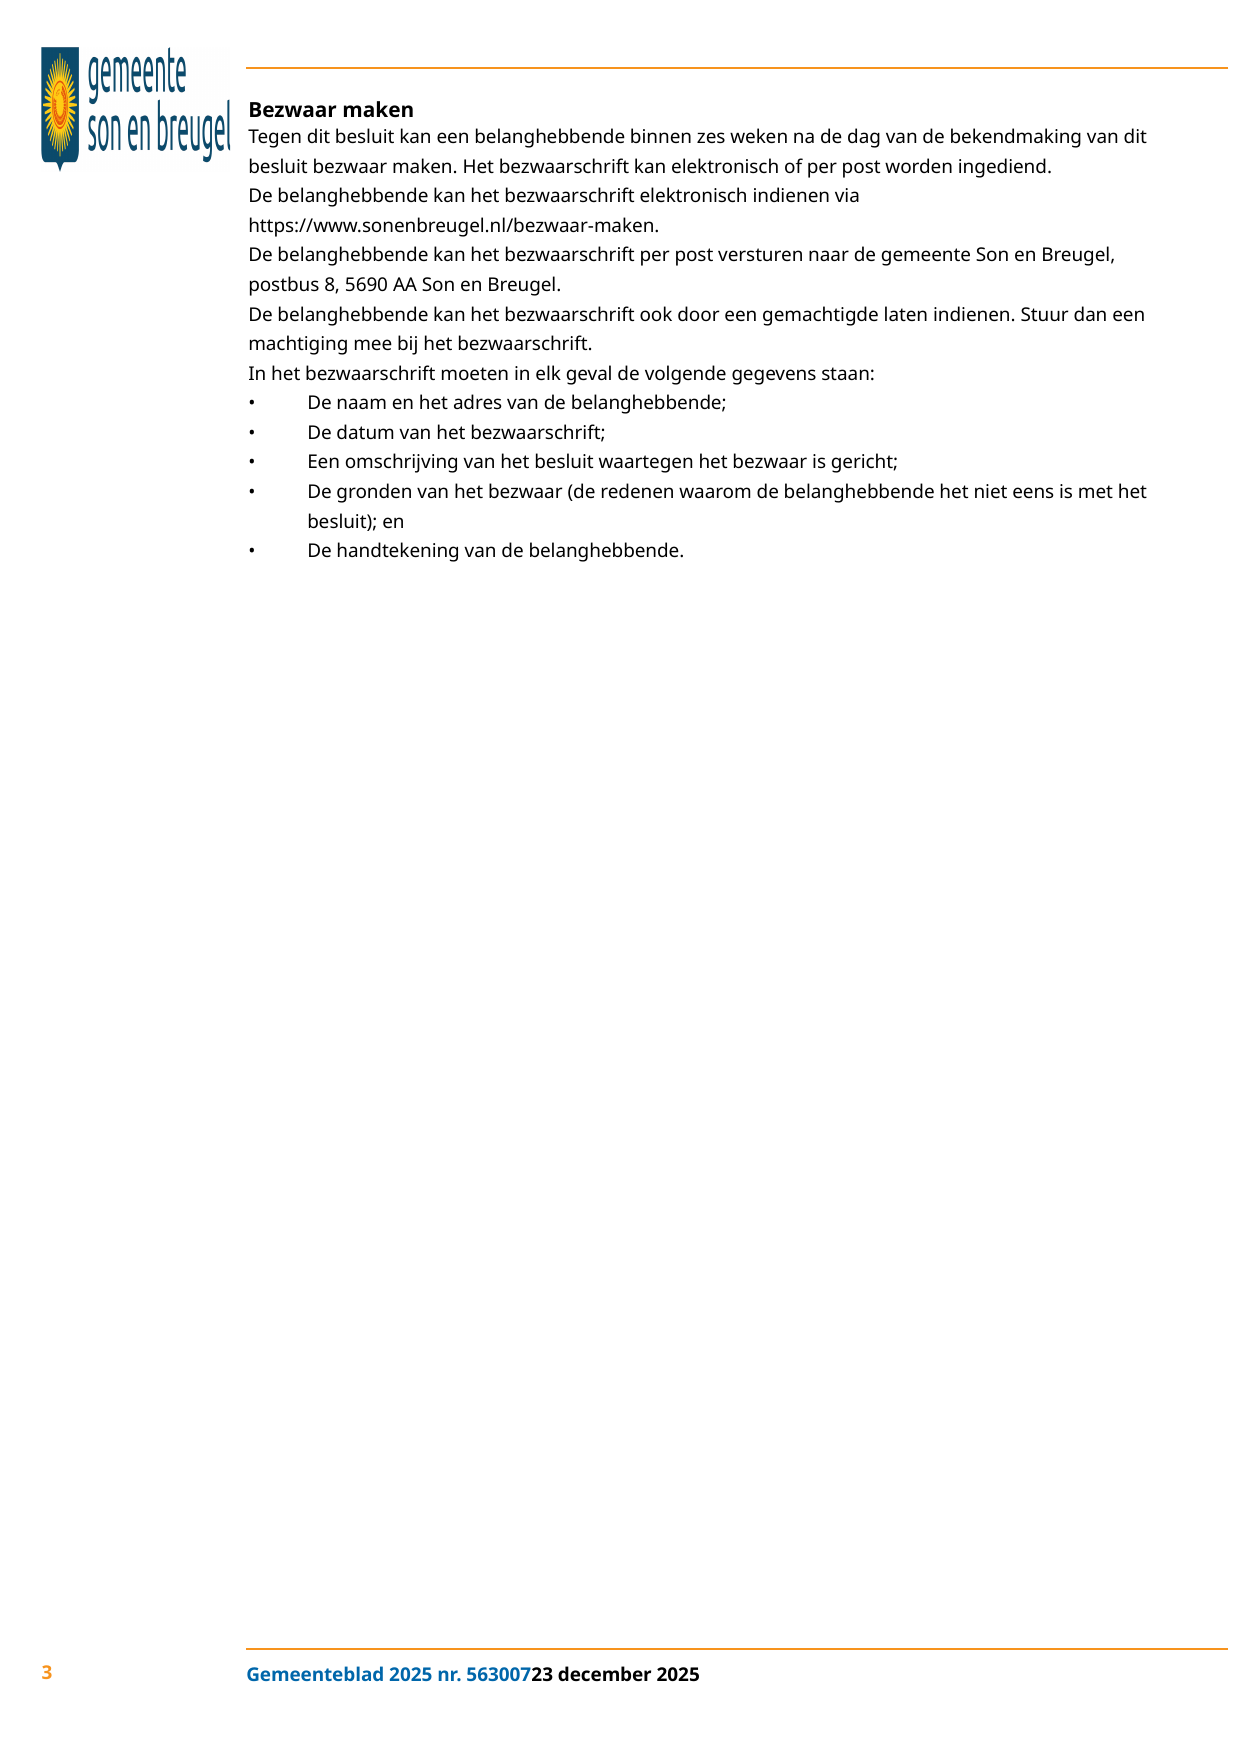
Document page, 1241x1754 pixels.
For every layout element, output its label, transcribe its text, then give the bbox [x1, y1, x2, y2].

list De handtekening van de belanghebbende. [248, 537, 1152, 563]
list De gronden van het bezwaar (de redenen waarom de belanghebbende het niet eens is met het besluit); en [248, 478, 1152, 534]
text In het bezwaarschrift moeten in elk geval de volgende gegevens staan: [248, 360, 1152, 386]
text De belanghebbende kan het bezwaarschrift elektronisch indienen via https://www.sonenbreugel.nl/bezwaar-maken. [248, 182, 1152, 238]
list De naam en het adres van de belanghebbende; [248, 389, 1152, 415]
list Een omschrijving van het besluit waartegen het bezwaar is gericht; [248, 449, 1152, 474]
text De belanghebbende kan het bezwaarschrift per post versturen naar de gemeente Son en Breugel, postbus 8, 5690 AA Son en Breugel. [248, 242, 1152, 297]
list De datum van het bezwaarschrift; [248, 419, 1152, 445]
text De belanghebbende kan het bezwaarschrift ook door een gemachtigde laten indienen. Stuur dan een machtiging mee bij het bezwaarschrift. [248, 301, 1152, 356]
picture [41, 47, 231, 172]
text Bezwaar maken [248, 95, 1152, 123]
text Tegen dit besluit kan een belanghebbende binnen zes weken na de dag van de bekendmaking van dit besluit bezwaar maken. Het bezwaarschrift kan elektronisch of per post worden ingediend. [248, 123, 1152, 179]
